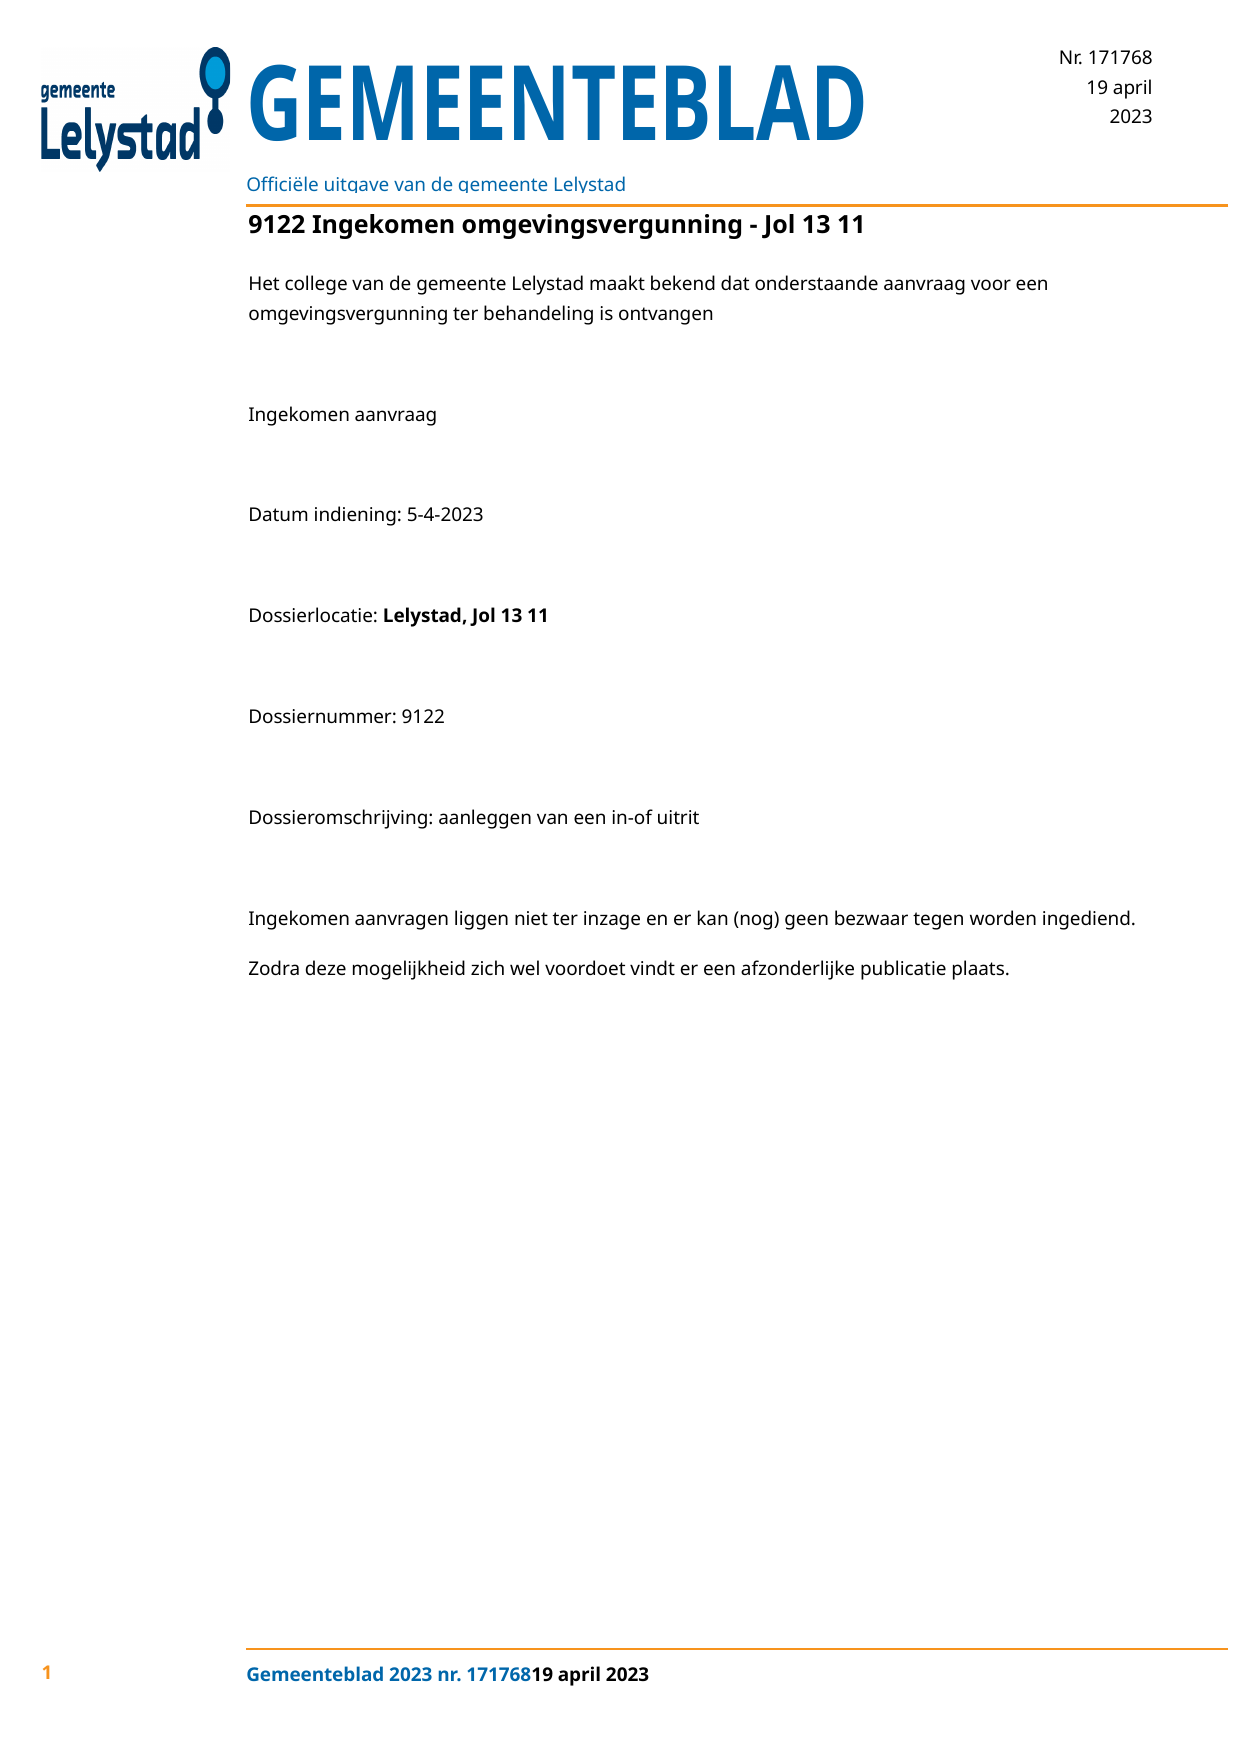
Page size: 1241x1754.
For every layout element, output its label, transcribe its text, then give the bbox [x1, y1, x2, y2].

text Datum indiening: 5-4-2023 [248, 502, 1152, 527]
text Zodra deze mogelijkheid zich wel voordoet vindt er een afzonderlijke publicatie plaats. [248, 955, 1152, 981]
text Het college van de gemeente Lelystad maakt bekend dat onderstaande aanvraag voor een omgevingsvergunning ter behandeling is ontvangen [248, 270, 1152, 326]
text Dossierlocatie: Lelystad, Jol 13 11 [248, 602, 1152, 628]
text Dossieromschrijving: aanleggen van een in-of uitrit [248, 804, 1152, 830]
text Dossiernummer: 9122 [248, 703, 1152, 729]
text Ingekomen aanvragen liggen niet ter inzage en er kan (nog) geen bezwaar tegen worden ingediend. [248, 905, 1152, 931]
text Ingekomen aanvraag [248, 401, 1152, 426]
picture [41, 47, 231, 172]
text 9122 Ingekomen omgevingsvergunning - Jol 13 11 [248, 207, 1152, 241]
